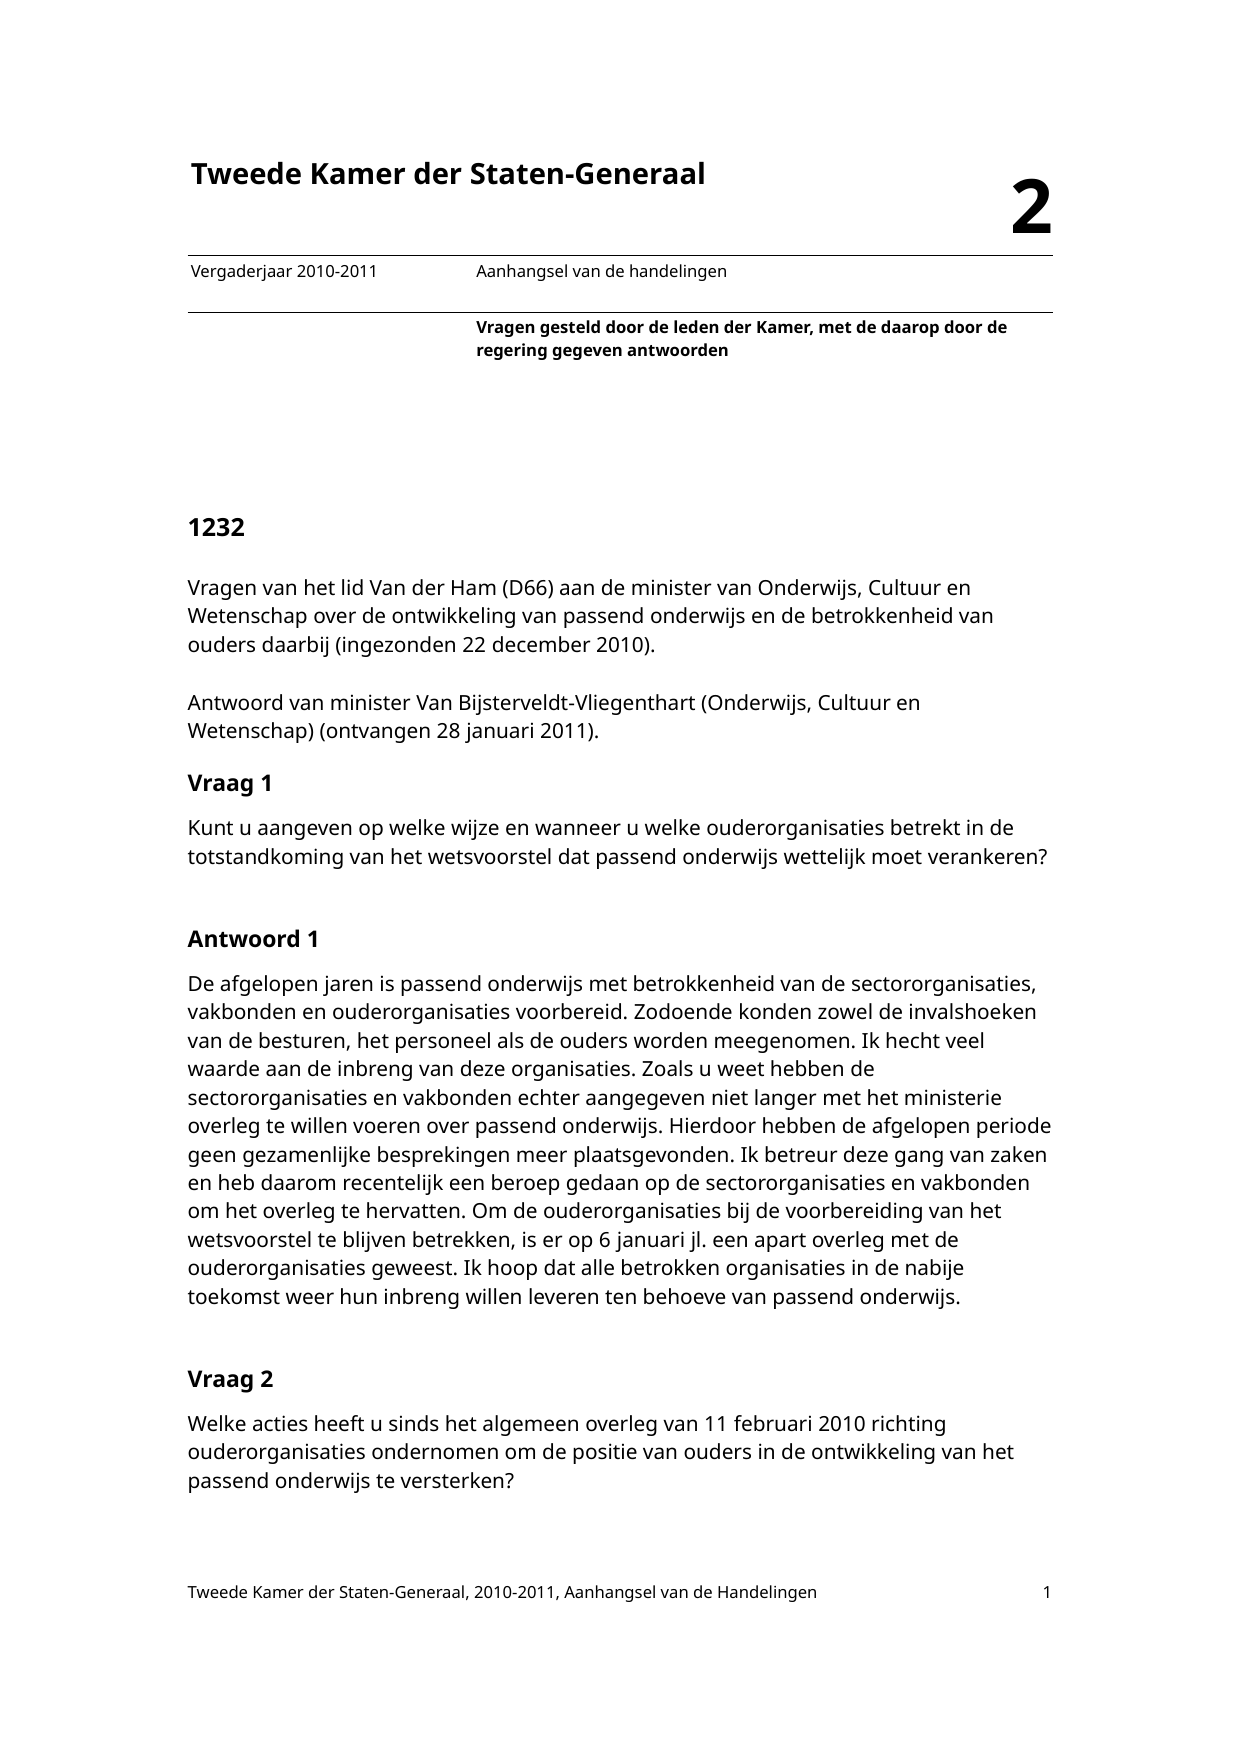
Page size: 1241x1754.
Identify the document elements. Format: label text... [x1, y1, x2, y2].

table_header Tweede Kamer der Staten-Generaal [188, 150, 879, 255]
text 1232 [187, 509, 1053, 543]
table_cell Vragen gesteld door de leden der Kamer, met de daarop door de regering gegeven antwoorden [473, 313, 1053, 361]
subtitle Vraag 2 [187, 1363, 1053, 1394]
table_cell Aanhangsel van de handelingen [473, 256, 1053, 312]
subtitle Vraag 1 [187, 767, 1053, 798]
table_cell Vergaderjaar 2010-2011 [188, 256, 473, 312]
text Kunt u aangeven op welke wijze en wanneer u welke ouderorganisaties betrekt in de totstandkoming van het wetsvoorstel dat passend onderwijs wettelijk moet verankeren? [187, 813, 1053, 870]
text Welke acties heeft u sinds het algemeen overleg van 11 februari 2010 richting ouderorganisaties ondernomen om de positie van ouders in de ontwikkeling van het passend onderwijs te versterken? [187, 1409, 1053, 1494]
subtitle Antwoord 1 [187, 923, 1053, 954]
text De afgelopen jaren is passend onderwijs met betrokkenheid van de sectororganisaties, vakbonden en ouderorganisaties voorbereid. Zodoende konden zowel de invalshoeken van de besturen, het personeel als de ouders worden meegenomen. Ik hecht veel waarde aan de inbreng van deze organisaties. Zoals u weet hebben de sectororganisaties en vakbonden echter aangegeven niet langer met het ministerie overleg te willen voeren over passend onderwijs. Hierdoor hebben de afgelopen periode geen gezamenlijke besprekingen meer plaatsgevonden. Ik betreur deze gang van zaken en heb daarom recentelijk een beroep gedaan op de sectororganisaties en vakbonden om het overleg te hervatten. Om de ouderorganisaties bij de voorbereiding van het wetsvoorstel te blijven betrekken, is er op 6 januari jl. een apart overleg met de ouderorganisaties geweest. Ik hoop dat alle betrokken organisaties in de nabije toekomst weer hun inbreng willen leveren ten behoeve van passend onderwijs. [187, 969, 1053, 1310]
table_header 2 [880, 150, 1053, 255]
text Antwoord van minister Van Bijsterveldt-Vliegenthart (Onderwijs, Cultuur en Wetenschap) (ontvangen 28 januari 2011). [187, 688, 1053, 745]
table_cell [188, 313, 473, 361]
text Vragen van het lid Van der Ham (D66) aan de minister van Onderwijs, Cultuur en Wetenschap over de ontwikkeling van passend onderwijs en de betrokkenheid van ouders daarbij (ingezonden 22 december 2010). [187, 573, 1053, 658]
